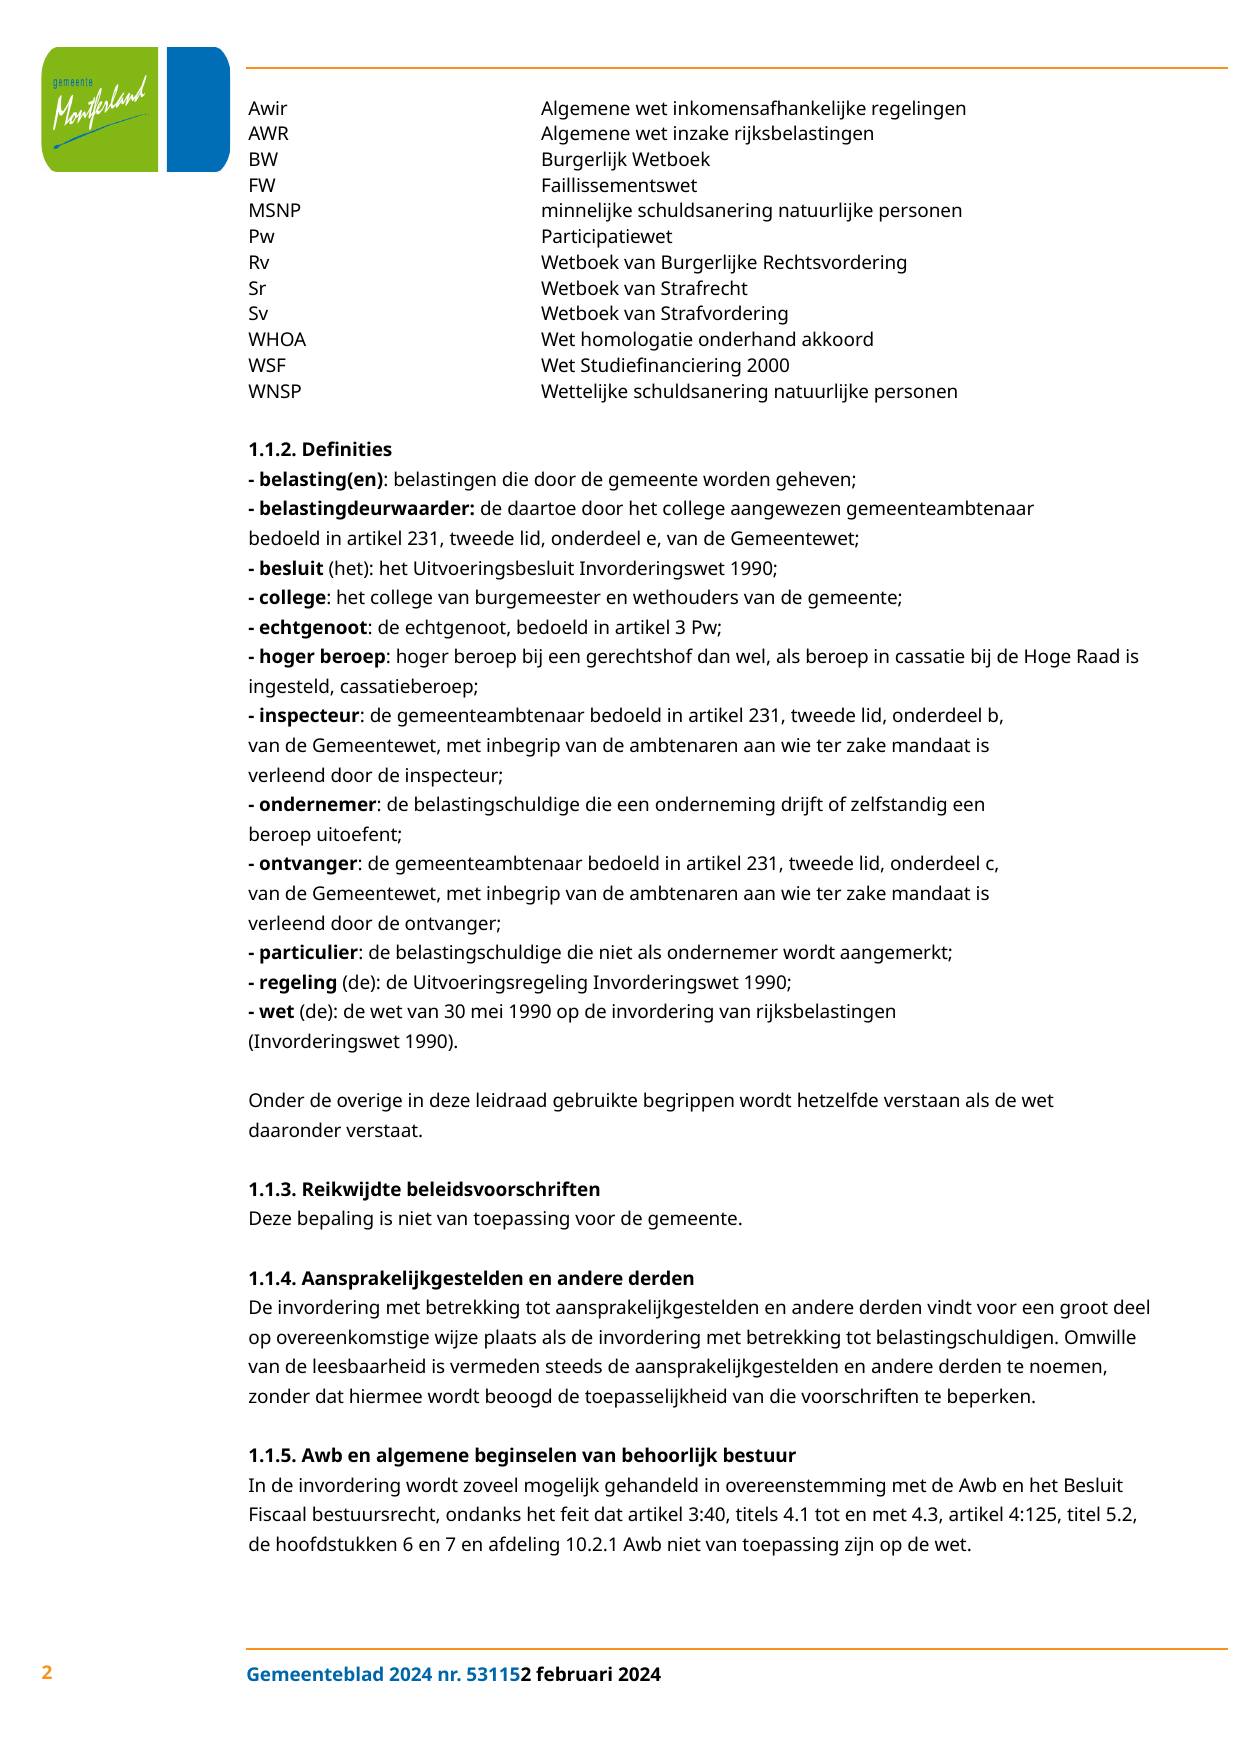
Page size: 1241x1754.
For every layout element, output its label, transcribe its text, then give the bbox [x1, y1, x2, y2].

table_cell WNSP [248, 378, 541, 403]
table_cell Algemene wet inzake rijksbelastingen [541, 121, 1152, 146]
table_cell Participatiewet [541, 224, 1152, 249]
table_cell Algemene wet inkomensafhankelijke regelingen [541, 95, 1152, 121]
picture [41, 47, 231, 172]
text - college: het college van burgemeester en wethouders van de gemeente; [248, 584, 1152, 610]
text Onder de overige in deze leidraad gebruikte begrippen wordt hetzelfde verstaan als de wet daaronder verstaat. [248, 1087, 1152, 1142]
text - particulier: de belastingschuldige die niet als ondernemer wordt aangemerkt; [248, 939, 1152, 965]
table_cell Burgerlijk Wetboek [541, 146, 1152, 172]
table_cell minnelijke schuldsanering natuurlijke personen [541, 198, 1152, 223]
table_cell Pw [248, 224, 541, 249]
text van de Gemeentewet, met inbegrip van de ambtenaren aan wie ter zake mandaat is [248, 880, 1152, 906]
table_cell AWR [248, 121, 541, 146]
text - echtgenoot: de echtgenoot, bedoeld in artikel 3 Pw; [248, 614, 1152, 639]
table_cell Wetboek van Strafvordering [541, 301, 1152, 326]
table_cell WSF [248, 352, 541, 378]
table_cell Wet homologatie onderhand akkoord [541, 326, 1152, 352]
table_cell WHOA [248, 326, 541, 352]
table_cell FW [248, 172, 541, 198]
table_cell Rv [248, 249, 541, 275]
text verleend door de ontvanger; [248, 910, 1152, 935]
text - ondernemer: de belastingschuldige die een onderneming drijft of zelfstandig een [248, 791, 1152, 817]
text - regeling (de): de Uitvoeringsregeling Invorderingswet 1990; [248, 969, 1152, 994]
table_cell Sr [248, 275, 541, 301]
text 1.1.3. Reikwijdte beleidsvoorschriften [248, 1176, 1152, 1202]
table_cell Faillissementswet [541, 172, 1152, 198]
text De invordering met betrekking tot aansprakelijkgestelden en andere derden vindt voor een groot deel op overeenkomstige wijze plaats als de invordering met betrekking tot belastingschuldigen. Omwille van de leesbaarheid is vermeden steeds de aansprakelijkgestelden en andere derden te noemen, zonder dat hiermee wordt beoogd de toepasselijkheid van die voorschriften te beperken. [248, 1294, 1152, 1409]
text - inspecteur: de gemeenteambtenaar bedoeld in artikel 231, tweede lid, onderdeel b, [248, 703, 1152, 728]
text - besluit (het): het Uitvoeringsbesluit Invorderingswet 1990; [248, 555, 1152, 580]
text van de Gemeentewet, met inbegrip van de ambtenaren aan wie ter zake mandaat is [248, 732, 1152, 758]
text - ontvanger: de gemeenteambtenaar bedoeld in artikel 231, tweede lid, onderdeel c, [248, 851, 1152, 876]
table_cell Wetboek van Burgerlijke Rechtsvordering [541, 249, 1152, 275]
text - hoger beroep: hoger beroep bij een gerechtshof dan wel, als beroep in cassatie bij de Hoge Raad is ingesteld, cassatieberoep; [248, 643, 1152, 699]
text - belastingdeurwaarder: de daartoe door het college aangewezen gemeenteambtenaar [248, 496, 1152, 521]
text 1.1.4. Aansprakelijkgestelden en andere derden [248, 1265, 1152, 1290]
text bedoeld in artikel 231, tweede lid, onderdeel e, van de Gemeentewet; [248, 525, 1152, 551]
table_cell MSNP [248, 198, 541, 223]
text 1.1.5. Awb en algemene beginselen van behoorlijk bestuur [248, 1442, 1152, 1468]
text - wet (de): de wet van 30 mei 1990 op de invordering van rijksbelastingen [248, 998, 1152, 1024]
text beroep uitoefent; [248, 821, 1152, 847]
table_cell Wet Studiefinanciering 2000 [541, 352, 1152, 378]
text In de invordering wordt zoveel mogelijk gehandeld in overeenstemming met de Awb en het Besluit Fiscaal bestuursrecht, ondanks het feit dat artikel 3:40, titels 4.1 tot en met 4.3, artikel 4:125, titel 5.2, de hoofdstukken 6 en 7 en afdeling 10.2.1 Awb niet van toepassing zijn op de wet. [248, 1472, 1152, 1557]
table_cell Wettelijke schuldsanering natuurlijke personen [541, 378, 1152, 403]
text 1.1.2. Definities [248, 436, 1152, 462]
table_cell BW [248, 146, 541, 172]
text verleend door de inspecteur; [248, 762, 1152, 787]
text (Invorderingswet 1990). [248, 1028, 1152, 1054]
text Deze bepaling is niet van toepassing voor de gemeente. [248, 1206, 1152, 1231]
table_cell Sv [248, 301, 541, 326]
table_cell Wetboek van Strafrecht [541, 275, 1152, 301]
table_cell Awir [248, 95, 541, 121]
text - belasting(en): belastingen die door de gemeente worden geheven; [248, 466, 1152, 492]
